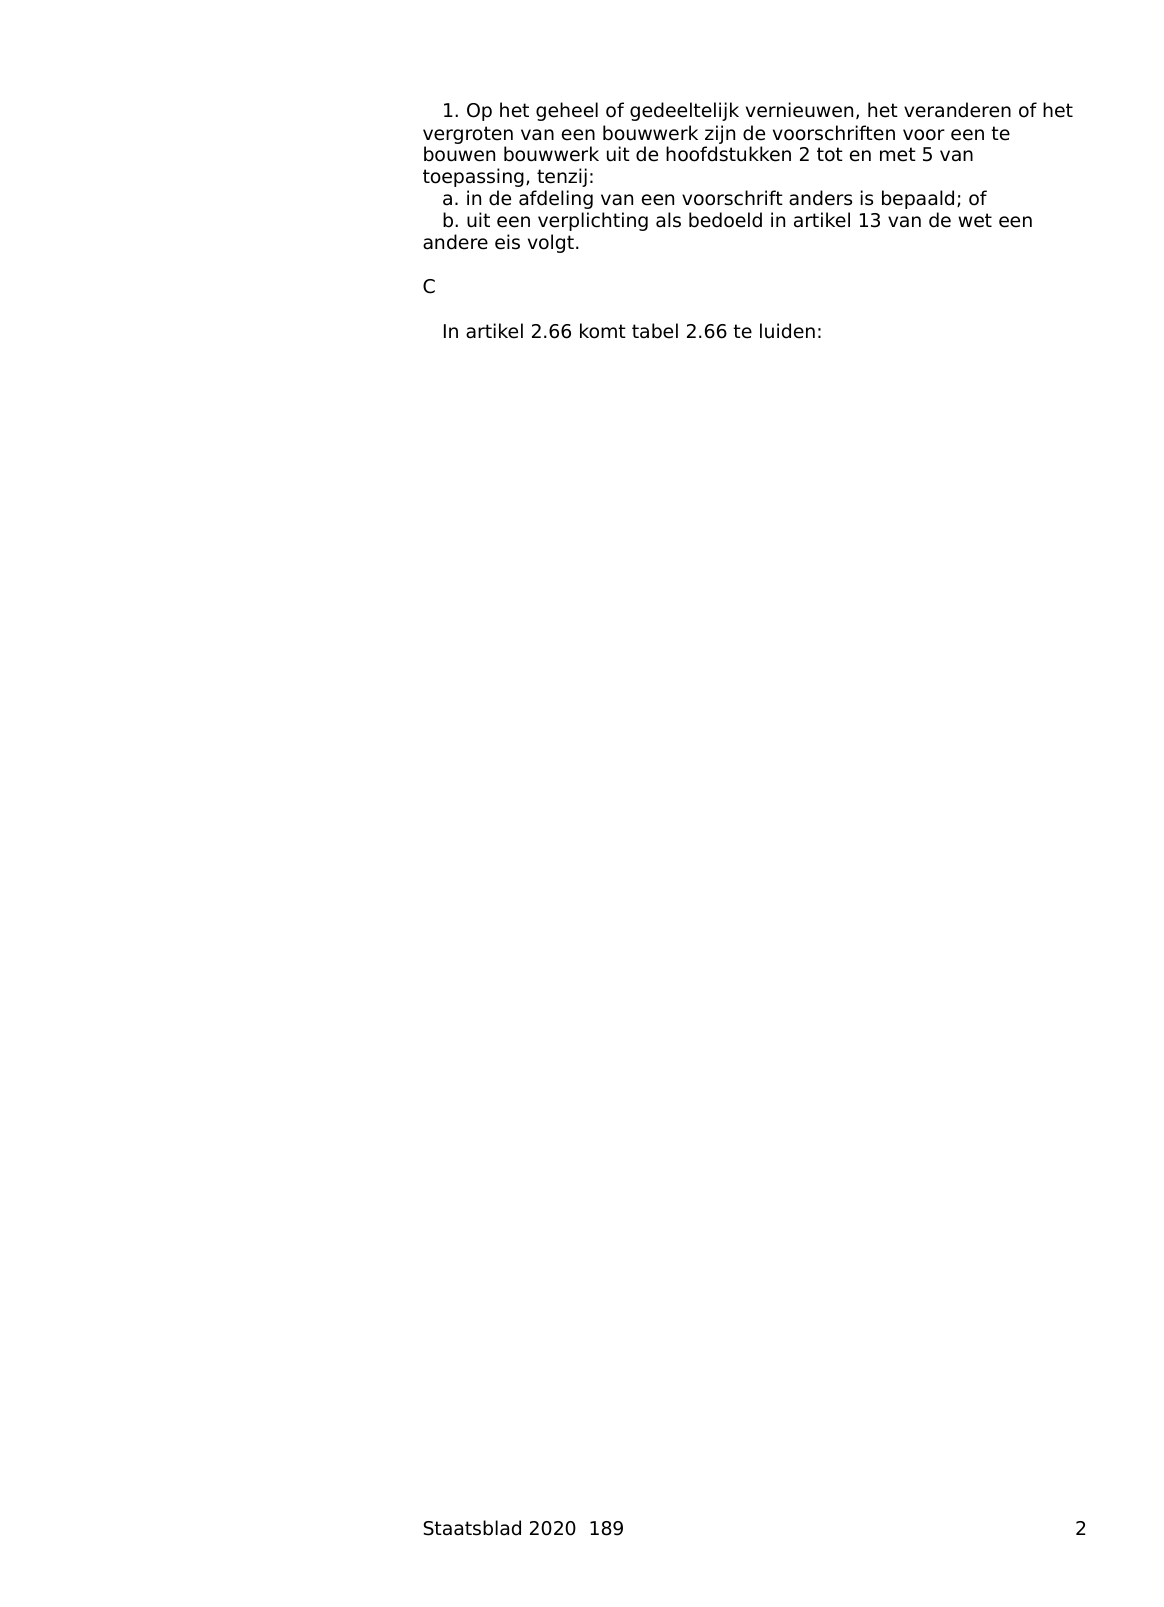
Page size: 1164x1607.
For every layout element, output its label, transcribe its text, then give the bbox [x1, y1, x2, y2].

text 1. Op het geheel of gedeeltelijk vernieuwen, het veranderen of het vergroten van een bouwwerk zijn de voorschriften voor een te bouwen bouwwerk uit de hoofdstukken 2 tot en met 5 van toepassing, tenzij: [422, 100, 1087, 188]
text In artikel 2.66 komt tabel 2.66 te luiden: [422, 321, 1087, 343]
text b. uit een verplichting als bedoeld in artikel 13 van de wet een andere eis volgt. [422, 210, 1087, 254]
text C [422, 276, 1087, 298]
text a. in de afdeling van een voorschrift anders is bepaald; of [422, 188, 1087, 210]
